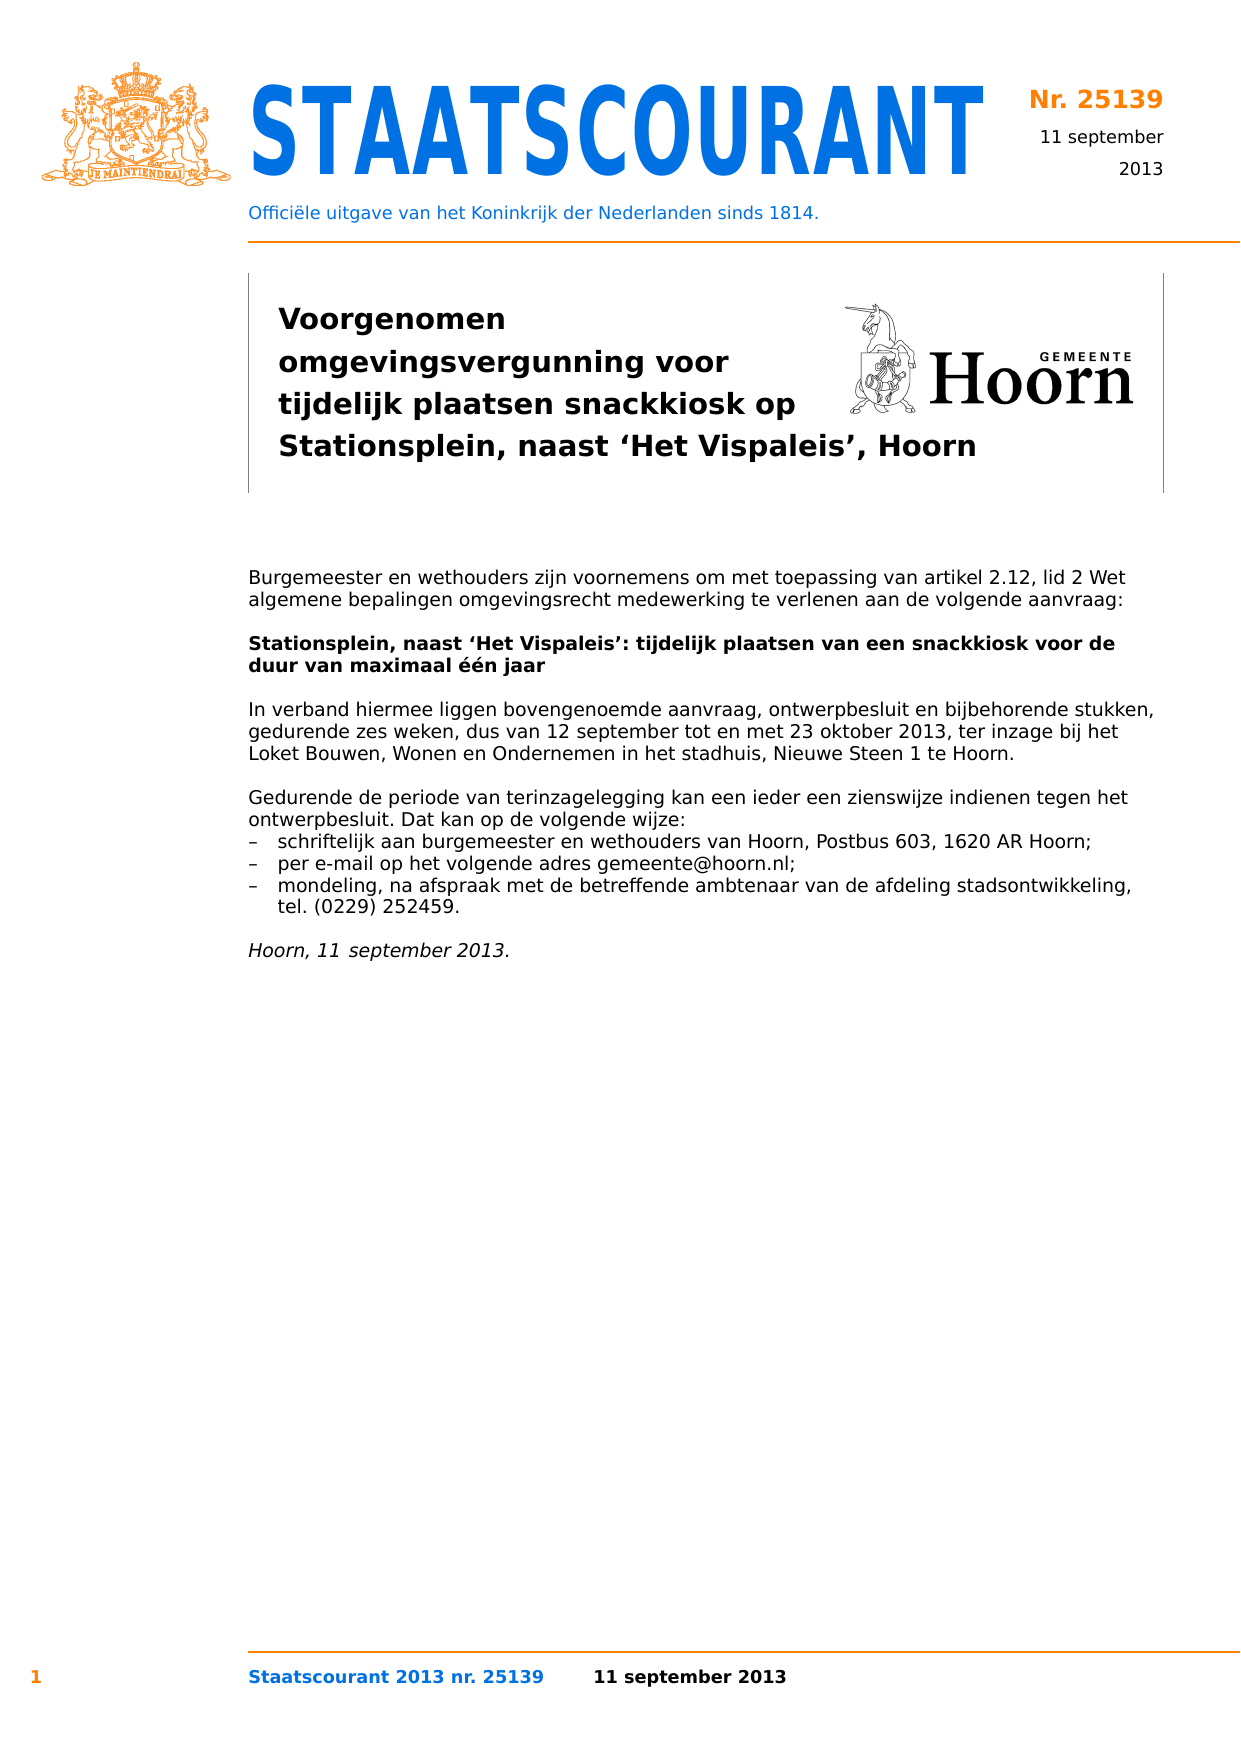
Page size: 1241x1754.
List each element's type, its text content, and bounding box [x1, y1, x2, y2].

table_cell 11 september [998, 121, 1240, 153]
text Burgemeester en wethouders zijn voornemens om met toepassing van artikel 2.12, lid 2 Wet algemene bepalingen omgevingsrecht medewerking te verlenen aan de volgende aanvraag: [248, 567, 1163, 611]
picture [41, 62, 231, 186]
table_cell 2013 [998, 153, 1240, 203]
text Gedurende de periode van terinzagelegging kan een ieder een zienswijze indienen tegen het ontwerpbesluit. Dat kan op de volgende wijze: [248, 787, 1163, 831]
text – schriftelijk aan burgemeester en wethouders van Hoorn, Postbus 603, 1620 AR Hoorn; [248, 831, 1163, 852]
table_header Nr. 25139 [998, 62, 1240, 121]
table_header [25, 62, 248, 241]
text Stationsplein, naast ‘Het Vispaleis’: tijdelijk plaatsen van een snackkiosk voor de duur van maximaal één jaar [248, 633, 1163, 677]
subtitle Voorgenomen omgevingsvergunning voor tijdelijk plaatsen snackkiosk op Stationsplein, naast ‘Het Vispaleis’, Hoorn [249, 273, 1163, 493]
picture [844, 302, 1134, 415]
text Hoorn, 11 september 2013. [248, 940, 1163, 962]
text In verband hiermee liggen bovengenoemde aanvraag, ontwerpbesluit en bijbehorende stukken, gedurende zes weken, dus van 12 september tot en met 23 oktober 2013, ter inzage bij het Loket Bouwen, Wonen en Ondernemen in het stadhuis, Nieuwe Steen 1 te Hoorn. [248, 699, 1163, 765]
text – mondeling, na afspraak met de betreffende ambtenaar van de afdeling stadsontwikkeling, tel. (0229) 252459. [248, 874, 1163, 918]
table_cell Officiële uitgave van het Koninkrijk der Nederlanden sinds 1814. [248, 203, 1240, 241]
text – per e-mail op het volgende adres gemeente@hoorn.nl; [248, 852, 1163, 874]
table_header STAATSCOURANT [248, 62, 998, 203]
